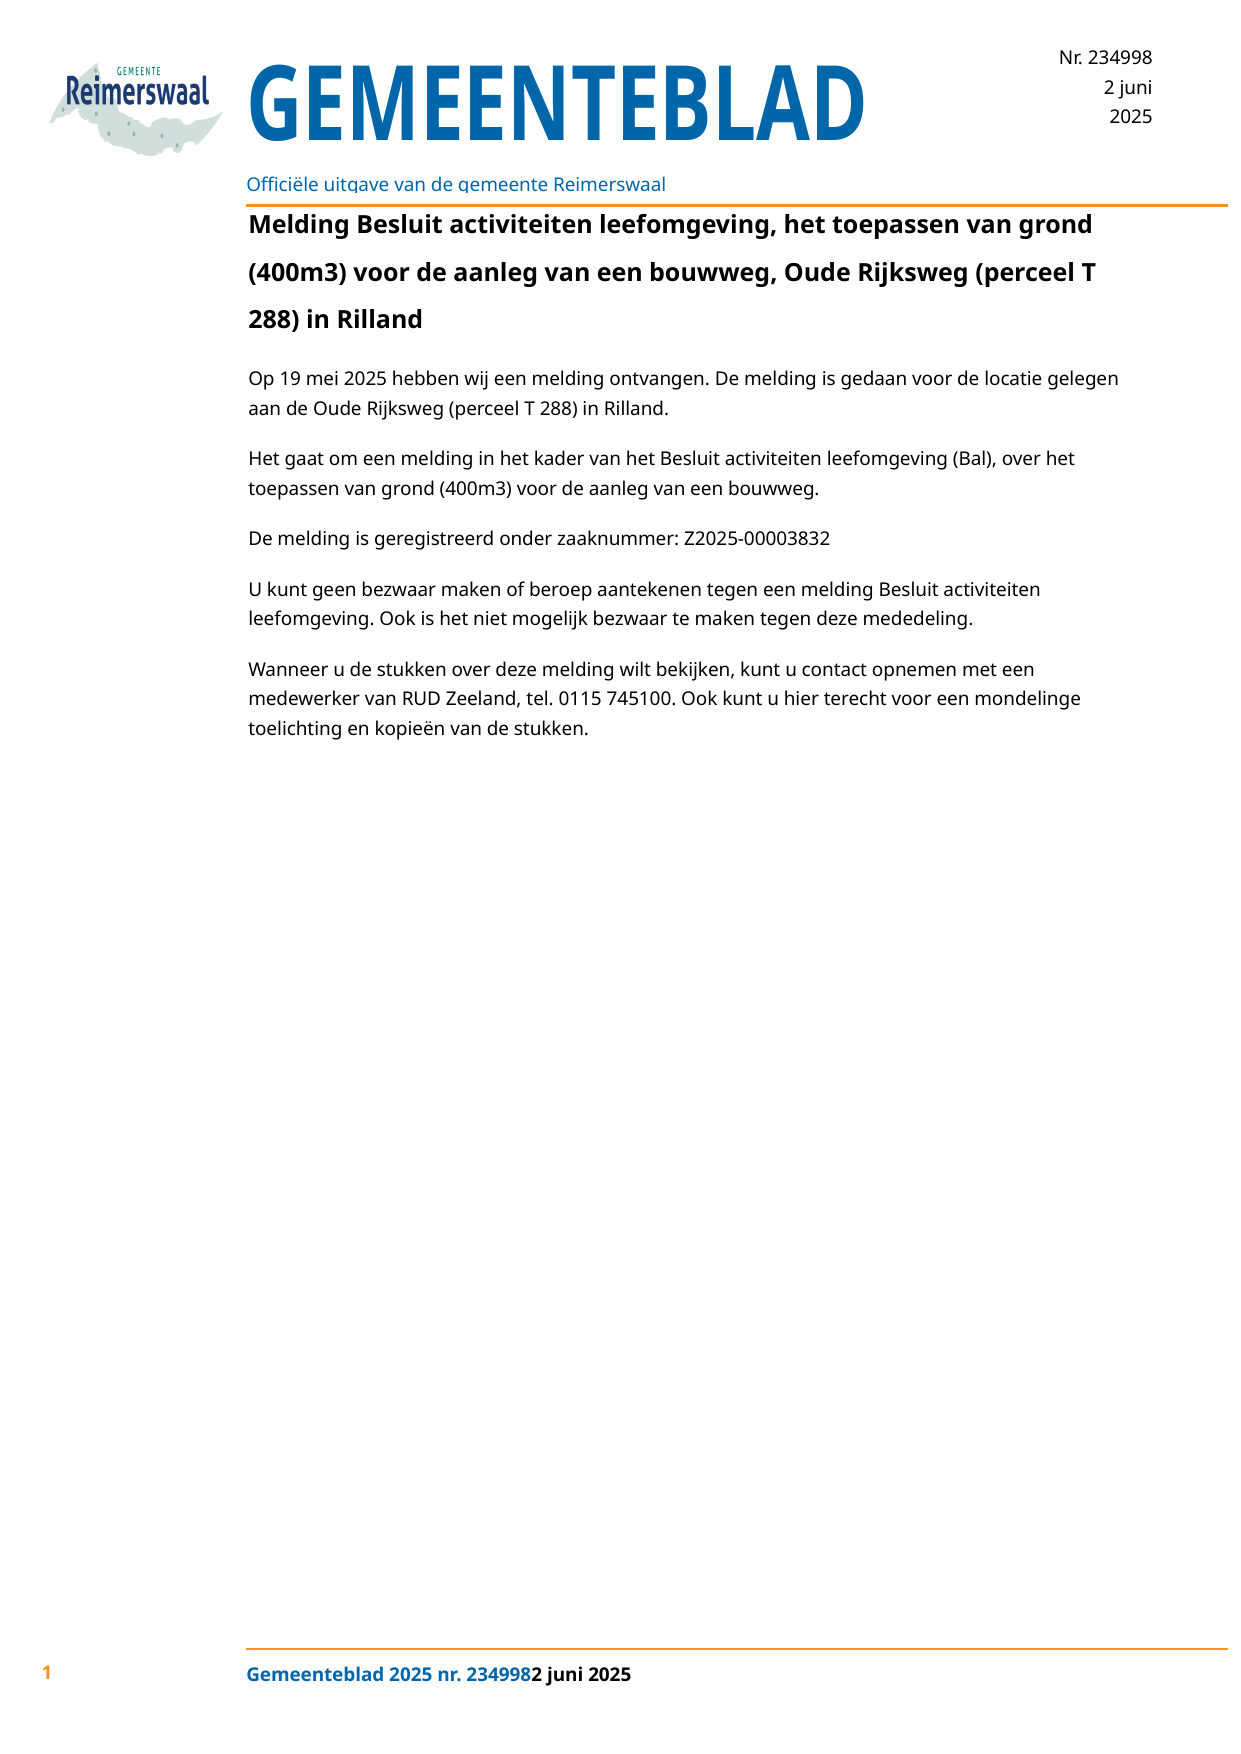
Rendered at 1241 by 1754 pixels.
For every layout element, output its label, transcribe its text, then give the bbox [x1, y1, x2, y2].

text U kunt geen bezwaar maken of beroep aantekenen tegen een melding Besluit activiteiten leefomgeving. Ook is het niet mogelijk bezwaar te maken tegen deze mededeling. [248, 576, 1152, 631]
picture [41, 47, 231, 172]
text De melding is geregistreerd onder zaaknummer: Z2025-00003832 [248, 526, 1152, 551]
text Wanneer u de stukken over deze melding wilt bekijken, kunt u contact opnemen met een medewerker van RUD Zeeland, tel. 0115 745100. Ook kunt u hier terecht voor een mondelinge toelichting en kopieën van de stukken. [248, 656, 1152, 741]
text Op 19 mei 2025 hebben wij een melding ontvangen. De melding is gedaan voor de locatie gelegen aan de Oude Rijksweg (perceel T 288) in Rilland. [248, 366, 1152, 421]
text Melding Besluit activiteiten leefomgeving, het toepassen van grond (400m3) voor de aanleg van een bouwweg, Oude Rijksweg (perceel T 288) in Rilland [248, 207, 1152, 336]
text Het gaat om een melding in het kader van het Besluit activiteiten leefomgeving (Bal), over het toepassen van grond (400m3) voor de aanleg van een bouwweg. [248, 446, 1152, 501]
